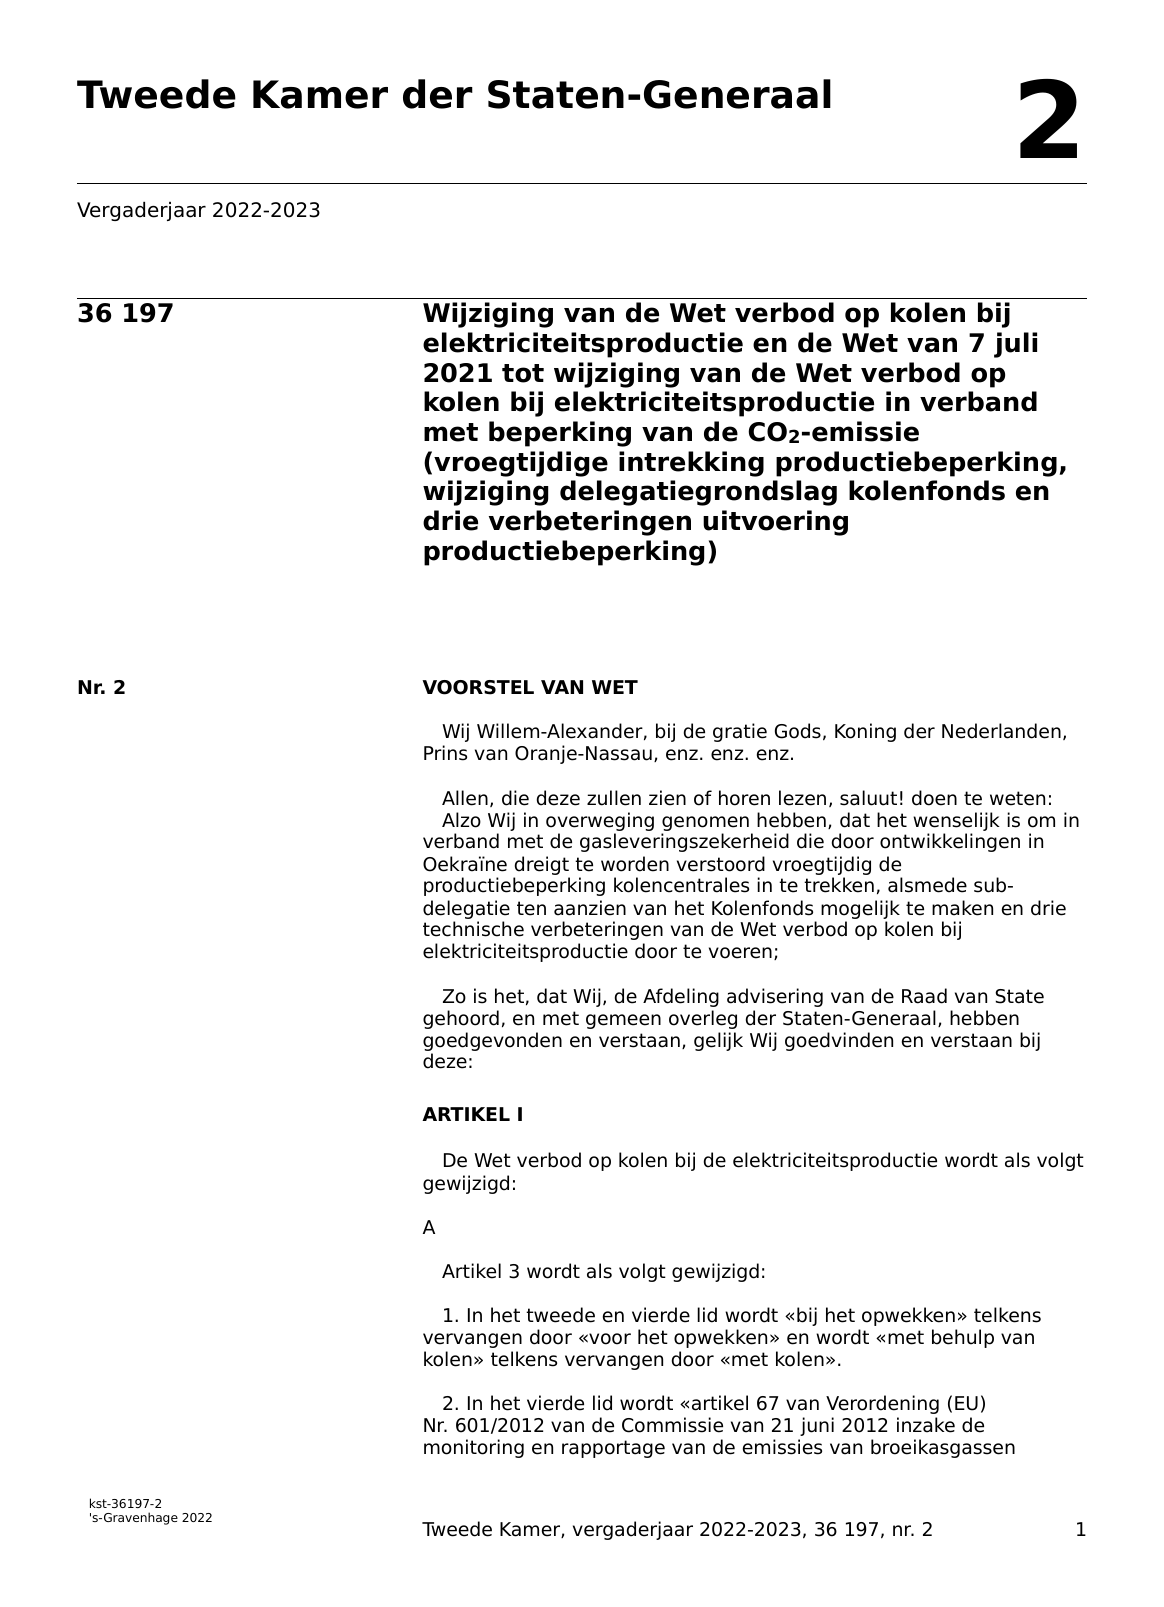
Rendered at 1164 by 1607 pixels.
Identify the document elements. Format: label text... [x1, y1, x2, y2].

subtitle Nr. 2 VOORSTEL VAN WET [77, 677, 1087, 699]
table_header Tweede Kamer der Staten-Generaal [77, 59, 886, 183]
subtitle ARTIKEL I [422, 1103, 1087, 1125]
text kst-36197-2 [88, 1497, 323, 1511]
text Allen, die deze zullen zien of horen lezen, saluut! doen te weten: [422, 787, 1087, 809]
text Zo is het, dat Wij, de Afdeling advisering van de Raad van State gehoord, en met gemeen overleg der Staten-Generaal, hebben goedgevonden en verstaan, gelijk Wij goedvinden en verstaan bij deze: [422, 986, 1087, 1073]
text Alzo Wij in overweging genomen hebben, dat het wenselijk is om in verband met de gasleveringszekerheid die door ontwikkelingen in Oekraïne dreigt te worden verstoord vroegtijdig de productiebeperking kolencentrales in te trekken, alsmede sub-delegatie ten aanzien van het Kolenfonds mogelijk te maken en drie technische verbeteringen van de Wet verbod op kolen bij elektriciteitsproductie door te voeren; [422, 809, 1087, 963]
text 2. In het vierde lid wordt «artikel 67 van Verordening (EU) Nr. 601/2012 van de Commissie van 21 juni 2012 inzake de monitoring en rapportage van de emissies van broeikasgassen [422, 1393, 1087, 1459]
text De Wet verbod op kolen bij de elektriciteitsproductie wordt als volgt gewijzigd: [422, 1150, 1087, 1194]
text A [422, 1217, 1087, 1238]
table_header 2 [886, 59, 1087, 183]
text Wij Willem-Alexander, bij de gratie Gods, Koning der Nederlanden, Prins van Oranje-Nassau, enz. enz. enz. [422, 721, 1087, 765]
subtitle 36 197 Wijziging van de Wet verbod op kolen bij elektriciteitsproductie en de Wet van 7 juli 2021 tot wijziging van de Wet verbod op kolen bij elektriciteitsproductie in verband met beperking van de CO2-emissie (vroegtijdige intrekking productiebeperking, wijziging delegatiegrondslag kolenfonds en drie verbeteringen uitvoering productiebeperking) [77, 299, 1087, 566]
text Artikel 3 wordt als volgt gewijzigd: [422, 1261, 1087, 1283]
text 's-Gravenhage 2022 [88, 1511, 323, 1525]
text 1. In het tweede en vierde lid wordt «bij het opwekken» telkens vervangen door «voor het opwekken» en wordt «met behulp van kolen» telkens vervangen door «met kolen». [422, 1305, 1087, 1371]
table_cell Vergaderjaar 2022-2023 [77, 184, 1087, 298]
